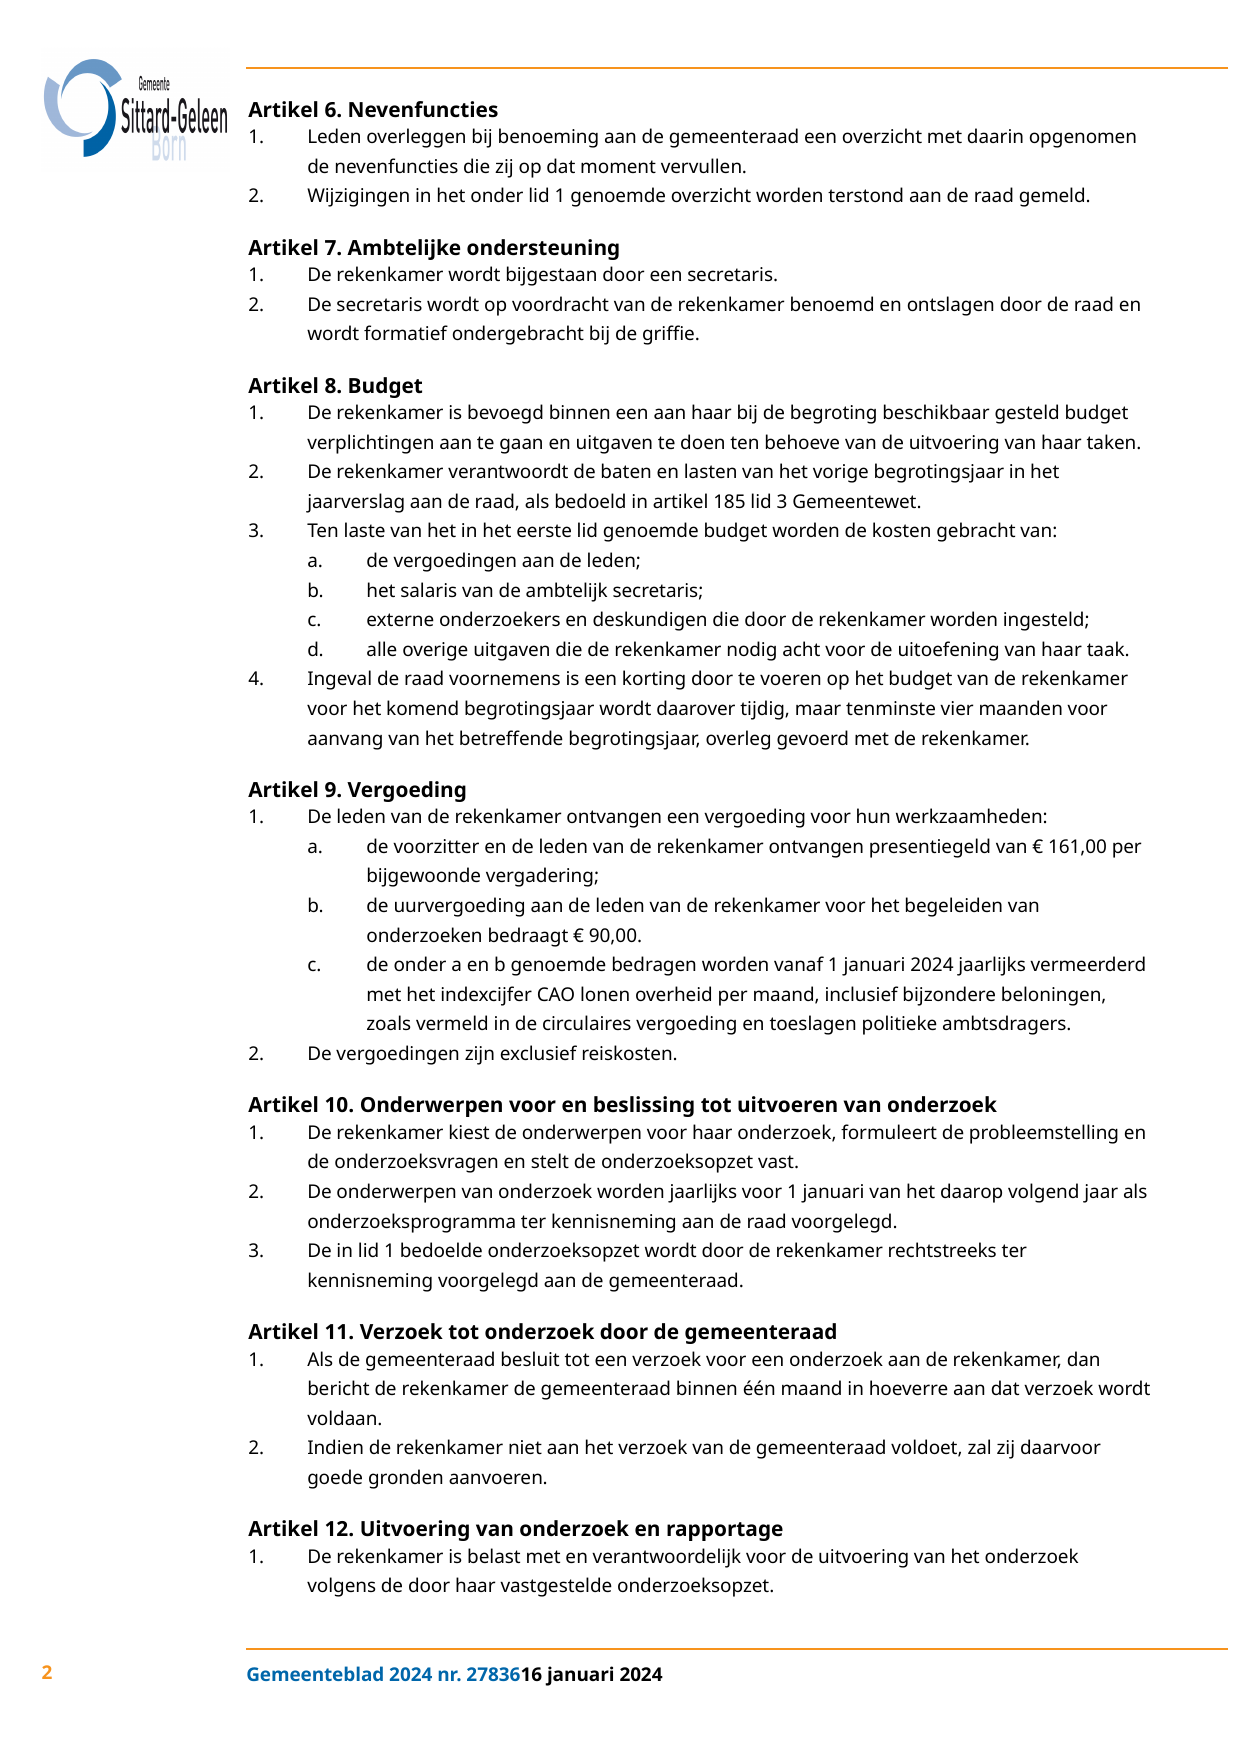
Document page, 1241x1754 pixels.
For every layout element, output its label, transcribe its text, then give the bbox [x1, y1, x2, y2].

list De rekenkamer wordt bijgestaan door een secretaris. [248, 261, 1152, 287]
text Artikel 7. Ambtelijke ondersteuning [248, 233, 1152, 261]
list De leden van de rekenkamer ontvangen een vergoeding voor hun werkzaamheden: [248, 803, 1152, 829]
text Artikel 10. Onderwerpen voor en beslissing tot uitvoeren van onderzoek [248, 1091, 1152, 1119]
list het salaris van de ambtelijk secretaris; [307, 577, 1152, 602]
text Artikel 6. Nevenfuncties [248, 95, 1152, 123]
list de voorzitter en de leden van de rekenkamer ontvangen presentiegeld van € 161,00 per bijgewoonde vergadering; [307, 833, 1152, 888]
list externe onderzoekers en deskundigen die door de rekenkamer worden ingesteld; [307, 606, 1152, 632]
list Wijzigingen in het onder lid 1 genoemde overzicht worden terstond aan de raad gemeld. [248, 182, 1152, 208]
list De rekenkamer kiest de onderwerpen voor haar onderzoek, formuleert de probleemstelling en de onderzoeksvragen en stelt de onderzoeksopzet vast. [248, 1119, 1152, 1174]
list De rekenkamer is bevoegd binnen een aan haar bij de begroting beschikbaar gesteld budget verplichtingen aan te gaan en uitgaven te doen ten behoeve van de uitvoering van haar taken. [248, 399, 1152, 454]
text Artikel 9. Vergoeding [248, 775, 1152, 803]
list De rekenkamer verantwoordt de baten en lasten van het vorige begrotingsjaar in het jaarverslag aan de raad, als bedoeld in artikel 185 lid 3 Gemeentewet. [248, 458, 1152, 514]
list alle overige uitgaven die de rekenkamer nodig acht voor de uitoefening van haar taak. [307, 636, 1152, 662]
list Ten laste van het in het eerste lid genoemde budget worden de kosten gebracht van: [248, 518, 1152, 543]
list de uurvergoeding aan de leden van de rekenkamer voor het begeleiden van onderzoeken bedraagt € 90,00. [307, 892, 1152, 948]
list de onder a en b genoemde bedragen worden vanaf 1 januari 2024 jaarlijks vermeerderd met het indexcijfer CAO lonen overheid per maand, inclusief bijzondere beloningen, zoals vermeld in de circulaires vergoeding en toeslagen politieke ambtsdragers. [307, 951, 1152, 1036]
text Artikel 11. Verzoek tot onderzoek door de gemeenteraad [248, 1317, 1152, 1346]
list De secretaris wordt op voordracht van de rekenkamer benoemd en ontslagen door de raad en wordt formatief ondergebracht bij de griffie. [248, 291, 1152, 346]
list De in lid 1 bedoelde onderzoeksopzet wordt door de rekenkamer rechtstreeks ter kennisneming voorgelegd aan de gemeenteraad. [248, 1237, 1152, 1293]
list De rekenkamer is belast met en verantwoordelijk voor de uitvoering van het onderzoek volgens de door haar vastgestelde onderzoeksopzet. [248, 1543, 1152, 1598]
list Indien de rekenkamer niet aan het verzoek van de gemeenteraad voldoet, zal zij daarvoor goede gronden aanvoeren. [248, 1434, 1152, 1490]
list Ingeval de raad voornemens is een korting door te voeren op het budget van de rekenkamer voor het komend begrotingsjaar wordt daarover tijdig, maar tenminste vier maanden voor aanvang van het betreffende begrotingsjaar, overleg gevoerd met de rekenkamer. [248, 666, 1152, 750]
picture [41, 47, 231, 172]
list De vergoedingen zijn exclusief reiskosten. [248, 1040, 1152, 1066]
list Als de gemeenteraad besluit tot een verzoek voor een onderzoek aan de rekenkamer, dan bericht de rekenkamer de gemeenteraad binnen één maand in hoeverre aan dat verzoek wordt voldaan. [248, 1346, 1152, 1431]
list de vergoedingen aan de leden; [307, 547, 1152, 573]
list De onderwerpen van onderzoek worden jaarlijks voor 1 januari van het daarop volgend jaar als onderzoeksprogramma ter kennisneming aan de raad voorgelegd. [248, 1178, 1152, 1233]
list Leden overleggen bij benoeming aan de gemeenteraad een overzicht met daarin opgenomen de nevenfuncties die zij op dat moment vervullen. [248, 123, 1152, 178]
text Artikel 12. Uitvoering van onderzoek en rapportage [248, 1514, 1152, 1543]
text Artikel 8. Budget [248, 371, 1152, 399]
